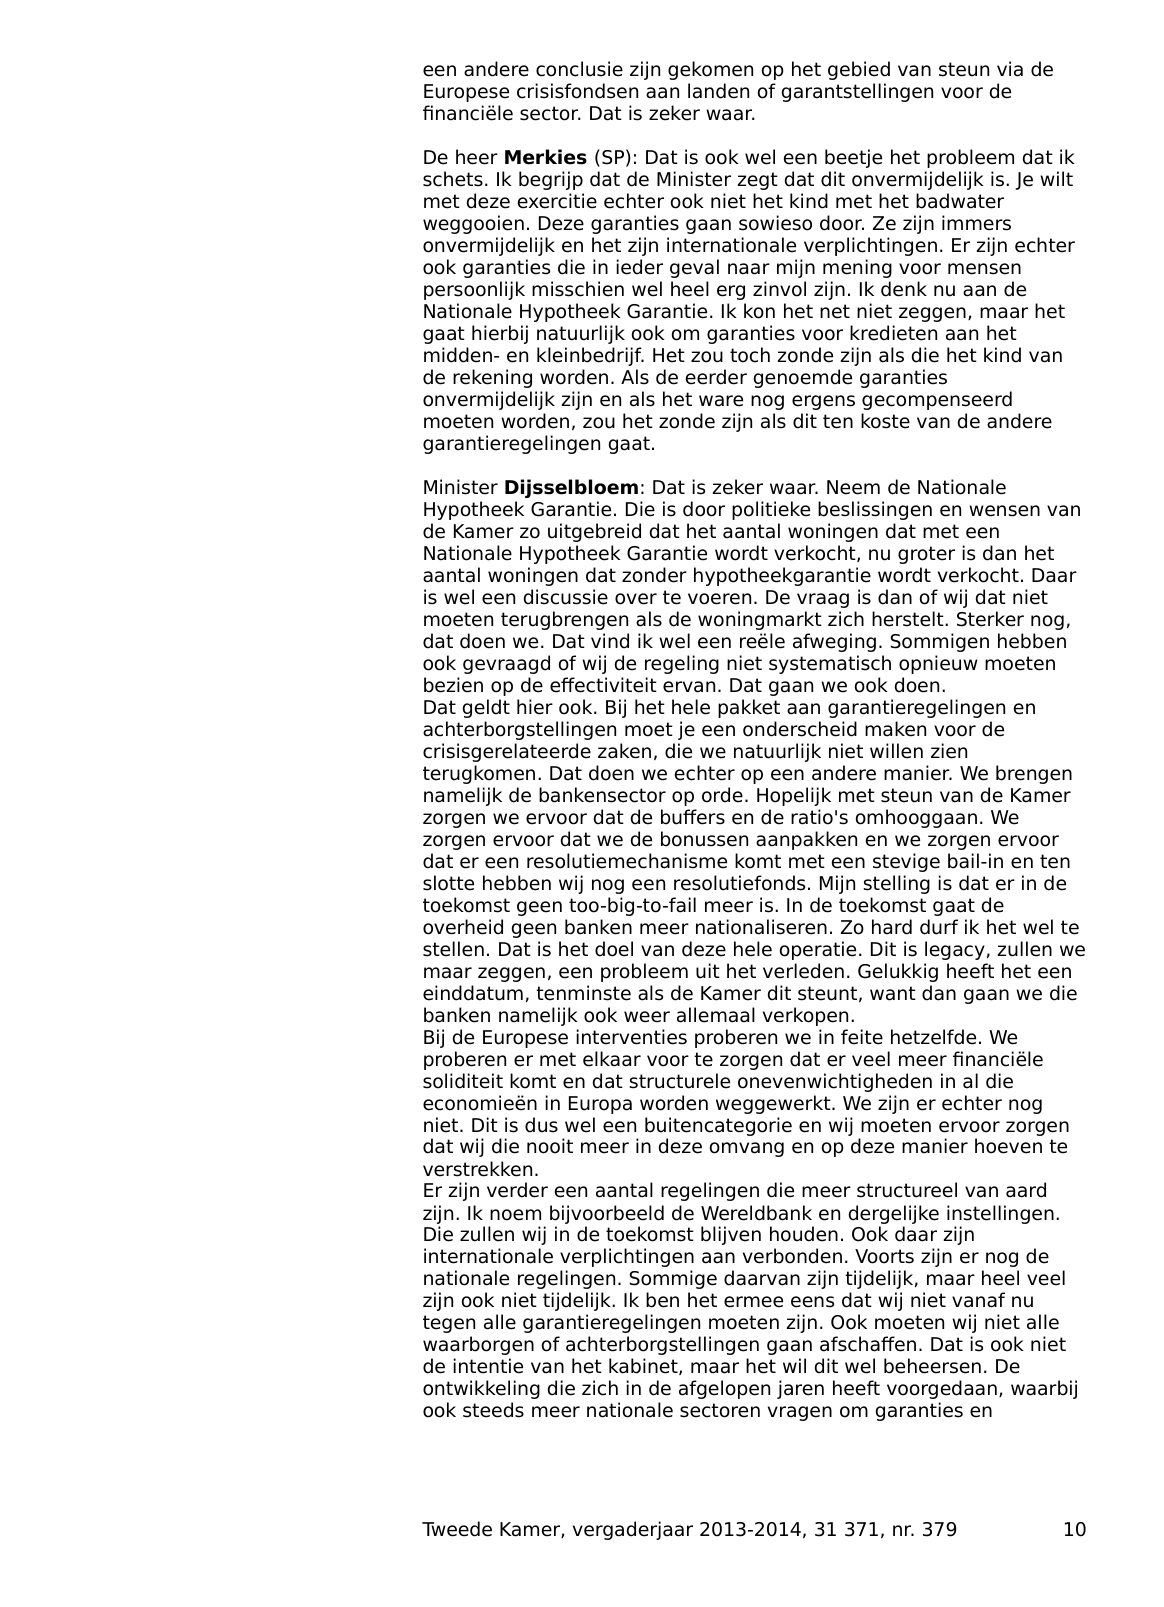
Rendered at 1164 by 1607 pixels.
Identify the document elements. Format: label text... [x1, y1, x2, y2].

text Minister Dijsselbloem: Dat is zeker waar. Neem de Nationale Hypotheek Garantie. Die is door politieke beslissingen en wensen van de Kamer zo uitgebreid dat het aantal woningen dat met een Nationale Hypotheek Garantie wordt verkocht, nu groter is dan het aantal woningen dat zonder hypotheekgarantie wordt verkocht. Daar is wel een discussie over te voeren. De vraag is dan of wij dat niet moeten terugbrengen als de woningmarkt zich herstelt. Sterker nog, dat doen we. Dat vind ik wel een reële afweging. Sommigen hebben ook gevraagd of wij de regeling niet systematisch opnieuw moeten bezien op de effectiviteit ervan. Dat gaan we ook doen. [422, 477, 1087, 697]
text een andere conclusie zijn gekomen op het gebied van steun via de Europese crisisfondsen aan landen of garantstellingen voor de financiële sector. Dat is zeker waar. [422, 59, 1087, 125]
text Dat geldt hier ook. Bij het hele pakket aan garantieregelingen en achterborgstellingen moet je een onderscheid maken voor de crisisgerelateerde zaken, die we natuurlijk niet willen zien terugkomen. Dat doen we echter op een andere manier. We brengen namelijk de bankensector op orde. Hopelijk met steun van de Kamer zorgen we ervoor dat de buffers en de ratio's omhooggaan. We zorgen ervoor dat we de bonussen aanpakken en we zorgen ervoor dat er een resolutiemechanisme komt met een stevige bail-in en ten slotte hebben wij nog een resolutiefonds. Mijn stelling is dat er in de toekomst geen too-big-to-fail meer is. In de toekomst gaat de overheid geen banken meer nationaliseren. Zo hard durf ik het wel te stellen. Dat is het doel van deze hele operatie. Dit is legacy, zullen we maar zeggen, een probleem uit het verleden. Gelukkig heeft het een einddatum, tenminste als de Kamer dit steunt, want dan gaan we die banken namelijk ook weer allemaal verkopen. [422, 697, 1087, 1027]
text De heer Merkies (SP): Dat is ook wel een beetje het probleem dat ik schets. Ik begrijp dat de Minister zegt dat dit onvermijdelijk is. Je wilt met deze exercitie echter ook niet het kind met het badwater weggooien. Deze garanties gaan sowieso door. Ze zijn immers onvermijdelijk en het zijn internationale verplichtingen. Er zijn echter ook garanties die in ieder geval naar mijn mening voor mensen persoonlijk misschien wel heel erg zinvol zijn. Ik denk nu aan de Nationale Hypotheek Garantie. Ik kon het net niet zeggen, maar het gaat hierbij natuurlijk ook om garanties voor kredieten aan het midden- en kleinbedrijf. Het zou toch zonde zijn als die het kind van de rekening worden. Als de eerder genoemde garanties onvermijdelijk zijn en als het ware nog ergens gecompenseerd moeten worden, zou het zonde zijn als dit ten koste van de andere garantieregelingen gaat. [422, 147, 1087, 455]
text Er zijn verder een aantal regelingen die meer structureel van aard zijn. Ik noem bijvoorbeeld de Wereldbank en dergelijke instellingen. Die zullen wij in de toekomst blijven houden. Ook daar zijn internationale verplichtingen aan verbonden. Voorts zijn er nog de nationale regelingen. Sommige daarvan zijn tijdelijk, maar heel veel zijn ook niet tijdelijk. Ik ben het ermee eens dat wij niet vanaf nu tegen alle garantieregelingen moeten zijn. Ook moeten wij niet alle waarborgen of achterborgstellingen gaan afschaffen. Dat is ook niet de intentie van het kabinet, maar het wil dit wel beheersen. De ontwikkeling die zich in de afgelopen jaren heeft voorgedaan, waarbij ook steeds meer nationale sectoren vragen om garanties en [422, 1180, 1087, 1422]
text Bij de Europese interventies proberen we in feite hetzelfde. We proberen er met elkaar voor te zorgen dat er veel meer financiële soliditeit komt en dat structurele onevenwichtigheden in al die economieën in Europa worden weggewerkt. We zijn er echter nog niet. Dit is dus wel een buitencategorie en wij moeten ervoor zorgen dat wij die nooit meer in deze omvang en op deze manier hoeven te verstrekken. [422, 1027, 1087, 1180]
